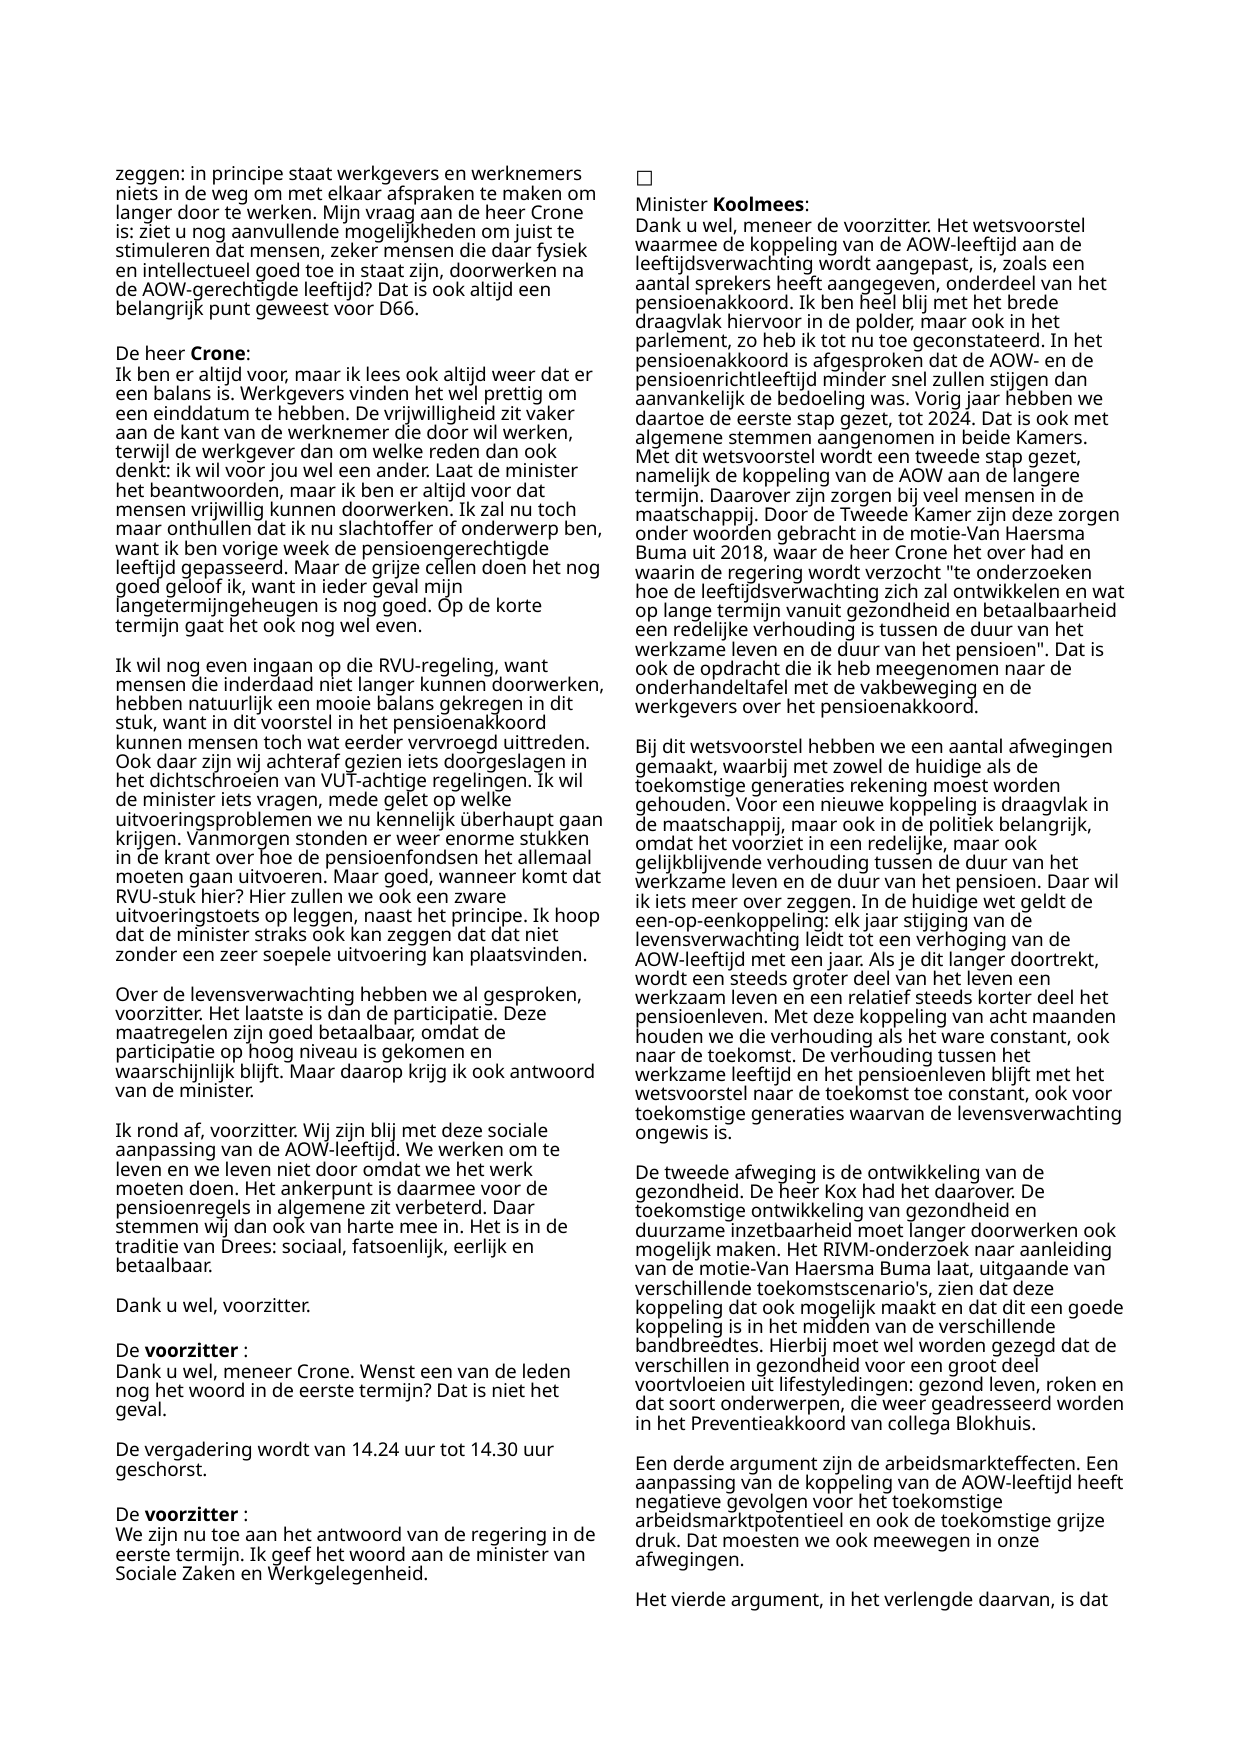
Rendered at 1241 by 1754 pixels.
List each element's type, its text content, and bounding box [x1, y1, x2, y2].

text De voorzitter : [115, 1501, 605, 1526]
text De voorzitter : [115, 1337, 605, 1363]
text Bij dit wetsvoorstel hebben we een aantal afwegingen gemaakt, waarbij met zowel de huidige als de toekomstige generaties rekening moest worden gehouden. Voor een nieuwe koppeling is draagvlak in de maatschappij, maar ook in de politiek belangrijk, omdat het voorziet in een redelijke, maar ook gelijkblijvende verhouding tussen de duur van het werkzame leven en de duur van het pensioen. Daar wil ik iets meer over zeggen. In de huidige wet geldt de een-op-eenkoppeling: elk jaar stijging van de levensverwachting leidt tot een verhoging van de AOW-leeftijd met een jaar. Als je dit langer doortrekt, wordt een steeds groter deel van het leven een werkzaam leven en een relatief steeds korter deel het pensioenleven. Met deze koppeling van acht maanden houden we die verhouding als het ware constant, ook naar de toekomst. De verhouding tussen het werkzame leeftijd en het pensioenleven blijft met het wetsvoorstel naar de toekomst toe constant, ook voor toekomstige generaties waarvan de levensverwachting ongewis is. [635, 738, 1125, 1143]
text ⬜ [635, 165, 1125, 191]
text De heer Crone: [115, 340, 605, 366]
text zeggen: in principe staat werkgevers en werknemers niets in de weg om met elkaar afspraken te maken om langer door te werken. Mijn vraag aan de heer Crone is: ziet u nog aanvullende mogelijkheden om juist te stimuleren dat mensen, zeker mensen die daar fysiek en intellectueel goed toe in staat zijn, doorwerken na de AOW-gerechtigde leeftijd? Dat is ook altijd een belangrijk punt geweest voor D66. [115, 165, 605, 319]
text Ik ben er altijd voor, maar ik lees ook altijd weer dat er een balans is. Werkgevers vinden het wel prettig om een einddatum te hebben. De vrijwilligheid zit vaker aan de kant van de werknemer die door wil werken, terwijl de werkgever dan om welke reden dan ook denkt: ik wil voor jou wel een ander. Laat de minister het beantwoorden, maar ik ben er altijd voor dat mensen vrijwillig kunnen doorwerken. Ik zal nu toch maar onthullen dat ik nu slachtoffer of onderwerp ben, want ik ben vorige week de pensioengerechtigde leeftijd gepasseerd. Maar de grijze cellen doen het nog goed geloof ik, want in ieder geval mijn langetermijngeheugen is nog goed. Op de korte termijn gaat het ook nog wel even. [115, 366, 605, 636]
text De vergadering wordt van 14.24 uur tot 14.30 uur geschorst. [115, 1441, 605, 1480]
text De tweede afweging is de ontwikkeling van de gezondheid. De heer Kox had het daarover. De toekomstige ontwikkeling van gezondheid en duurzame inzetbaarheid moet langer doorwerken ook mogelijk maken. Het RIVM-onderzoek naar aanleiding van de motie-Van Haersma Buma laat, uitgaande van verschillende toekomstscenario's, zien dat deze koppeling dat ook mogelijk maakt en dat dit een goede koppeling is in het midden van de verschillende bandbreedtes. Hierbij moet wel worden gezegd dat de verschillen in gezondheid voor een groot deel voortvloeien uit lifestyledingen: gezond leven, roken en dat soort onderwerpen, die weer geadresseerd worden in het Preventieakkoord van collega Blokhuis. [635, 1164, 1125, 1434]
text Ik rond af, voorzitter. Wij zijn blij met deze sociale aanpassing van de AOW-leeftijd. We werken om te leven en we leven niet door omdat we het werk moeten doen. Het ankerpunt is daarmee voor de pensioenregels in algemene zit verbeterd. Daar stemmen wij dan ook van harte mee in. Het is in de traditie van Drees: sociaal, fatsoenlijk, eerlijk en betaalbaar. [115, 1122, 605, 1276]
text Minister Koolmees: [635, 191, 1125, 217]
text Ik wil nog even ingaan op die RVU-regeling, want mensen die inderdaad niet langer kunnen doorwerken, hebben natuurlijk een mooie balans gekregen in dit stuk, want in dit voorstel in het pensioenakkoord kunnen mensen toch wat eerder vervroegd uittreden. Ook daar zijn wij achteraf gezien iets doorgeslagen in het dichtschroeien van VUT-achtige regelingen. Ik wil de minister iets vragen, mede gelet op welke uitvoeringsproblemen we nu kennelijk überhaupt gaan krijgen. Vanmorgen stonden er weer enorme stukken in de krant over hoe de pensioenfondsen het allemaal moeten gaan uitvoeren. Maar goed, wanneer komt dat RVU-stuk hier? Hier zullen we ook een zware uitvoeringstoets op leggen, naast het principe. Ik hoop dat de minister straks ook kan zeggen dat dat niet zonder een zeer soepele uitvoering kan plaatsvinden. [115, 657, 605, 965]
text Dank u wel, voorzitter. [115, 1297, 605, 1316]
text Over de levensverwachting hebben we al gesproken, voorzitter. Het laatste is dan de participatie. Deze maatregelen zijn goed betaalbaar, omdat de participatie op hoog niveau is gekomen en waarschijnlijk blijft. Maar daarop krijg ik ook antwoord van de minister. [115, 986, 605, 1101]
text Een derde argument zijn de arbeidsmarkteffecten. Een aanpassing van de koppeling van de AOW-leeftijd heeft negatieve gevolgen voor het toekomstige arbeidsmarktpotentieel en ook de toekomstige grijze druk. Dat moesten we ook meewegen in onze afwegingen. [635, 1454, 1125, 1570]
text Dank u wel, meneer Crone. Wenst een van de leden nog het woord in de eerste termijn? Dat is niet het geval. [115, 1363, 605, 1421]
text Het vierde argument, in het verlengde daarvan, is dat [635, 1591, 1125, 1610]
text We zijn nu toe aan het antwoord van de regering in de eerste termijn. Ik geef het woord aan de minister van Sociale Zaken en Werkgelegenheid. [115, 1526, 605, 1584]
text Dank u wel, meneer de voorzitter. Het wetsvoorstel waarmee de koppeling van de AOW-leeftijd aan de leeftijdsverwachting wordt aangepast, is, zoals een aantal sprekers heeft aangegeven, onderdeel van het pensioenakkoord. Ik ben heel blij met het brede draagvlak hiervoor in de polder, maar ook in het parlement, zo heb ik tot nu toe geconstateerd. In het pensioenakkoord is afgesproken dat de AOW- en de pensioenrichtleeftijd minder snel zullen stijgen dan aanvankelijk de bedoeling was. Vorig jaar hebben we daartoe de eerste stap gezet, tot 2024. Dat is ook met algemene stemmen aangenomen in beide Kamers. Met dit wetsvoorstel wordt een tweede stap gezet, namelijk de koppeling van de AOW aan de langere termijn. Daarover zijn zorgen bij veel mensen in de maatschappij. Door de Tweede Kamer zijn deze zorgen onder woorden gebracht in de motie-Van Haersma Buma uit 2018, waar de heer Crone het over had en waarin de regering wordt verzocht "te onderzoeken hoe de leeftijdsverwachting zich zal ontwikkelen en wat op lange termijn vanuit gezondheid en betaalbaarheid een redelijke verhouding is tussen de duur van het werkzame leven en de duur van het pensioen". Dat is ook de opdracht die ik heb meegenomen naar de onderhandeltafel met de vakbeweging en de werkgevers over het pensioenakkoord. [635, 217, 1125, 718]
